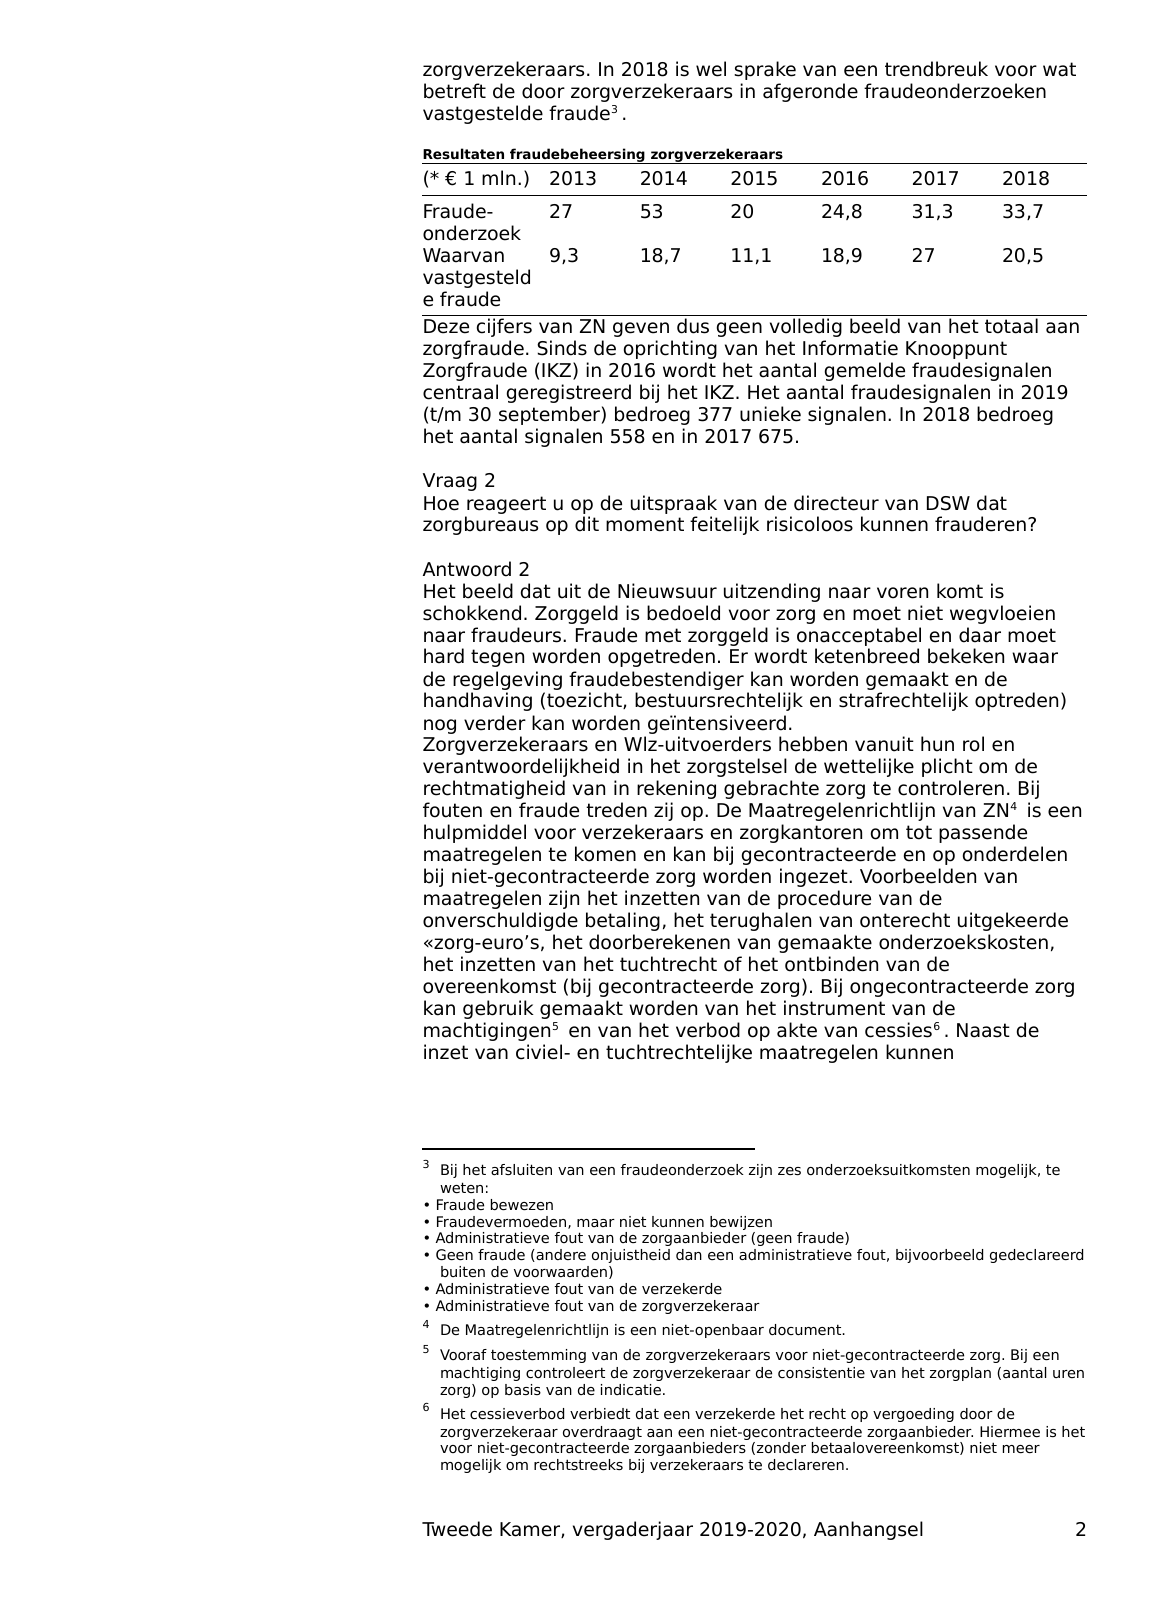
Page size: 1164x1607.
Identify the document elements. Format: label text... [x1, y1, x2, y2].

table_cell 27 [543, 196, 634, 245]
text • Administratieve fout van de verzekerde [422, 1281, 1087, 1298]
table_cell 2017 [905, 164, 996, 195]
text • Administratieve fout van de zorgaanbieder (geen fraude) [422, 1231, 1087, 1247]
table_cell 2018 [996, 164, 1087, 195]
text Hoe reageert u op de uitspraak van de directeur van DSW dat zorgbureaus op dit moment feitelijk risicoloos kunnen frauderen? [422, 492, 1087, 536]
table_cell (* € 1 mln.) [422, 164, 543, 195]
table_cell Waarvan vastgestelde fraude [422, 245, 543, 315]
text • Administratieve fout van de zorgverzekeraar [422, 1298, 1087, 1315]
table_cell 20 [724, 196, 815, 245]
text Zorgverzekeraars en Wlz-uitvoerders hebben vanuit hun rol en verantwoordelijkheid in het zorgstelsel de wettelijke plicht om de rechtmatigheid van in rekening gebrachte zorg te controleren. Bij fouten en fraude treden zij op. De Maatregelenrichtlijn van ZN is een hulpmiddel voor verzekeraars en zorgkantoren om tot passende maatregelen te komen en kan bij gecontracteerde en op onderdelen bij niet-gecontracteerde zorg worden ingezet. Voorbeelden van maatregelen zijn het inzetten van de procedure van de onverschuldigde betaling, het terughalen van onterecht uitgekeerde «zorg-euro’s, het doorberekenen van gemaakte onderzoekskosten, het inzetten van het tuchtrecht of het ontbinden van de overeenkomst (bij gecontracteerde zorg). Bij ongecontracteerde zorg kan gebruik gemaakt worden van het instrument van de machtigingen en van het verbod op akte van cessies. Naast de inzet van civiel- en tuchtrechtelijke maatregelen kunnen [422, 734, 1087, 1064]
text De Maatregelenrichtlijn is een niet-openbaar document. [422, 1318, 1087, 1340]
text Het cessieverbod verbiedt dat een verzekerde het recht op vergoeding door de zorgverzekeraar overdraagt aan een niet-gecontracteerde zorgaanbieder. Hiermee is het voor niet-gecontracteerde zorgaanbieders (zonder betaalovereenkomst) niet meer mogelijk om rechtstreeks bij verzekeraars te declareren. [422, 1402, 1087, 1474]
table_cell 2013 [543, 164, 634, 195]
table_cell Fraude-onderzoek [422, 196, 543, 245]
table_cell 27 [905, 245, 996, 315]
text Het beeld dat uit de Nieuwsuur uitzending naar voren komt is schokkend. Zorggeld is bedoeld voor zorg en moet niet wegvloeien naar fraudeurs. Fraude met zorggeld is onacceptabel en daar moet hard tegen worden opgetreden. Er wordt ketenbreed bekeken waar de regelgeving fraudebestendiger kan worden gemaakt en de handhaving (toezicht, bestuursrechtelijk en strafrechtelijk optreden) nog verder kan worden geïntensiveerd. [422, 581, 1087, 734]
table_cell 2015 [724, 164, 815, 195]
table_cell 53 [634, 196, 724, 245]
text Vraag 2 [422, 470, 1087, 492]
table_cell 20,5 [996, 245, 1087, 315]
text • Geen fraude (andere onjuistheid dan een administratieve fout, bijvoorbeeld gedeclareerd buiten de voorwaarden) [422, 1247, 1087, 1281]
text Antwoord 2 [422, 558, 1087, 581]
text Deze cijfers van ZN geven dus geen volledig beeld van het totaal aan zorgfraude. Sinds de oprichting van het Informatie Knooppunt Zorgfraude (IKZ) in 2016 wordt het aantal gemelde fraudesignalen centraal geregistreerd bij het IKZ. Het aantal fraudesignalen in 2019 (t/m 30 september) bedroeg 377 unieke signalen. In 2018 bedroeg het aantal signalen 558 en in 2017 675. [422, 316, 1087, 448]
table_cell 11,1 [724, 245, 815, 315]
table_cell 33,7 [996, 196, 1087, 245]
table_cell 2016 [815, 164, 905, 195]
text zorgverzekeraars. In 2018 is wel sprake van een trendbreuk voor wat betreft de door zorgverzekeraars in afgeronde fraudeonderzoeken vastgestelde fraude. [422, 59, 1087, 125]
text • Fraude bewezen [422, 1197, 1087, 1214]
table_cell 31,3 [905, 196, 996, 245]
text • Fraudevermoeden, maar niet kunnen bewijzen [422, 1214, 1087, 1231]
table_cell 9,3 [543, 245, 634, 315]
text Bij het afsluiten van een fraudeonderzoek zijn zes onderzoeksuitkomsten mogelijk, te weten: [422, 1158, 1087, 1197]
table_cell 24,8 [815, 196, 905, 245]
table_cell 18,9 [815, 245, 905, 315]
table_cell 18,7 [634, 245, 724, 315]
table_header Resultaten fraudebeheersing zorgverzekeraars [422, 147, 1087, 163]
table_cell 2014 [634, 164, 724, 195]
text Vooraf toestemming van de zorgverzekeraars voor niet-gecontracteerde zorg. Bij een machtiging controleert de zorgverzekeraar de consistentie van het zorgplan (aantal uren zorg) op basis van de indicatie. [422, 1343, 1087, 1399]
